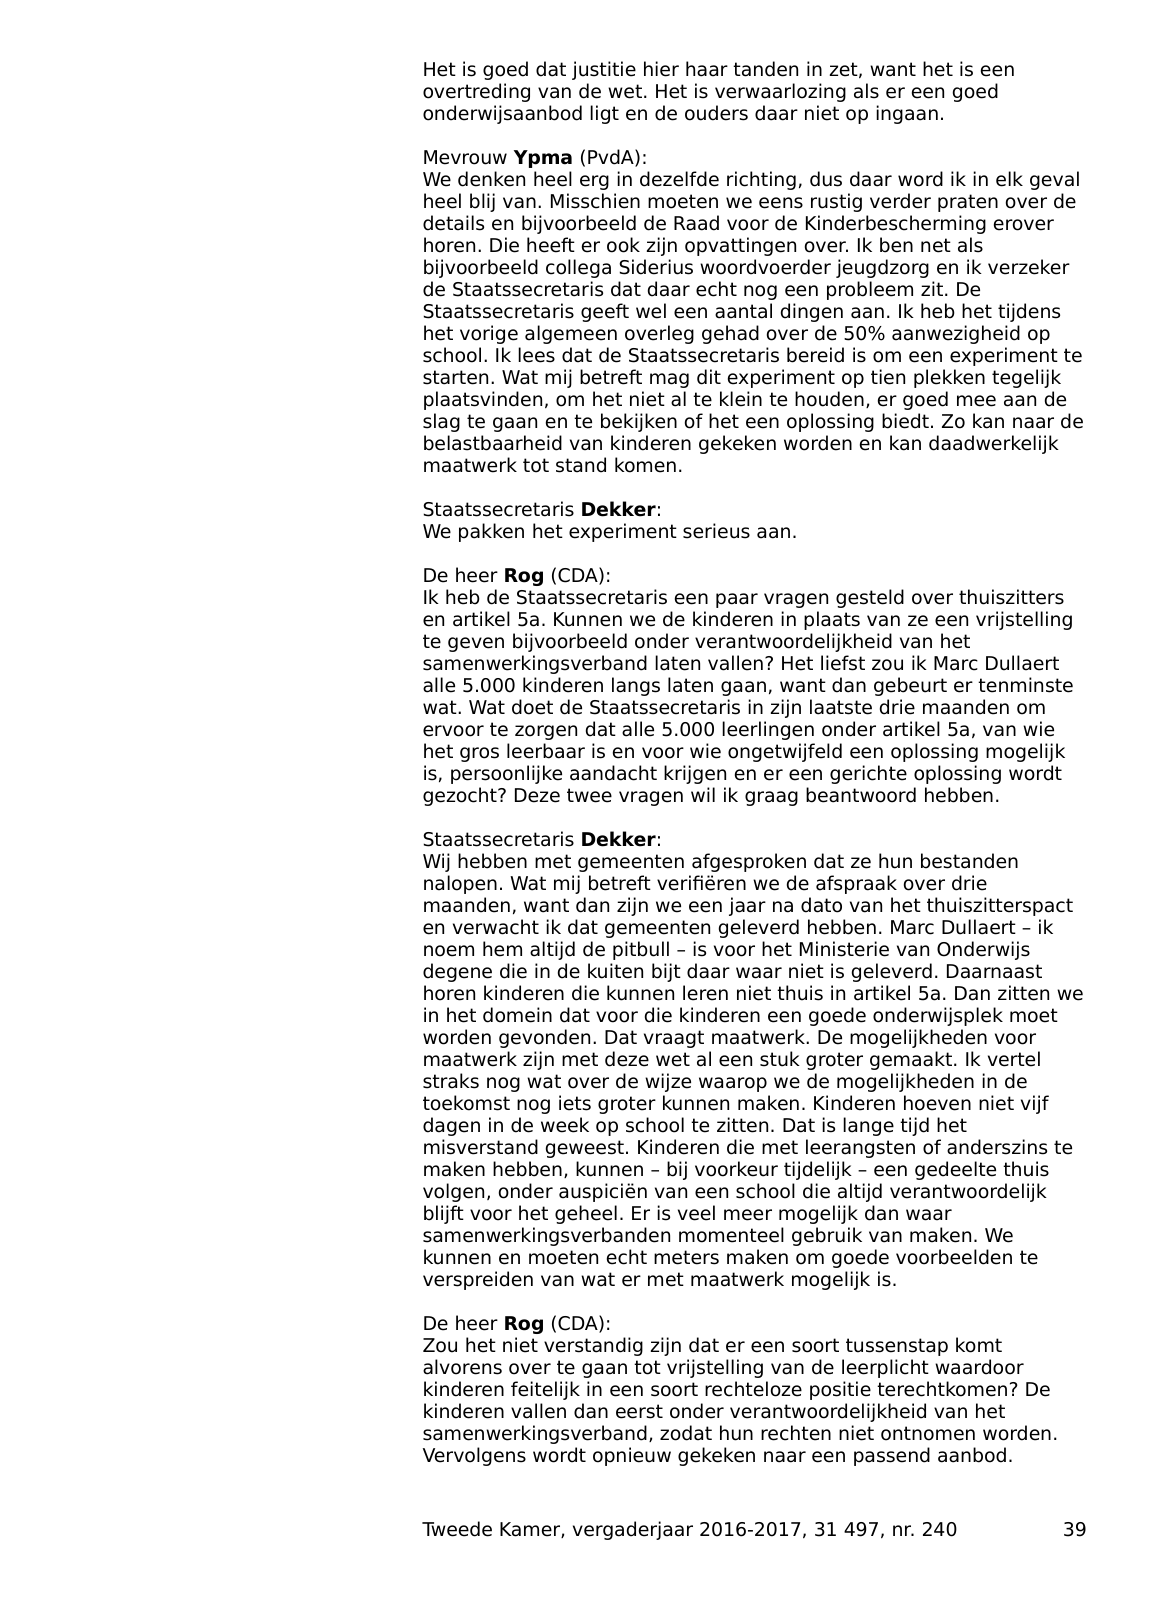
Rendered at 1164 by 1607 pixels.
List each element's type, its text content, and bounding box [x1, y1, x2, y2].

text Het is goed dat justitie hier haar tanden in zet, want het is een overtreding van de wet. Het is verwaarlozing als er een goed onderwijsaanbod ligt en de ouders daar niet op ingaan. [422, 59, 1087, 125]
text Wij hebben met gemeenten afgesproken dat ze hun bestanden nalopen. Wat mij betreft verifiëren we de afspraak over drie maanden, want dan zijn we een jaar na dato van het thuiszitterspact en verwacht ik dat gemeenten geleverd hebben. Marc Dullaert – ik noem hem altijd de pitbull – is voor het Ministerie van Onderwijs degene die in de kuiten bijt daar waar niet is geleverd. Daarnaast horen kinderen die kunnen leren niet thuis in artikel 5a. Dan zitten we in het domein dat voor die kinderen een goede onderwijsplek moet worden gevonden. Dat vraagt maatwerk. De mogelijkheden voor maatwerk zijn met deze wet al een stuk groter gemaakt. Ik vertel straks nog wat over de wijze waarop we de mogelijkheden in de toekomst nog iets groter kunnen maken. Kinderen hoeven niet vijf dagen in de week op school te zitten. Dat is lange tijd het misverstand geweest. Kinderen die met leerangsten of anderszins te maken hebben, kunnen – bij voorkeur tijdelijk – een gedeelte thuis volgen, onder auspiciën van een school die altijd verantwoordelijk blijft voor het geheel. Er is veel meer mogelijk dan waar samenwerkingsverbanden momenteel gebruik van maken. We kunnen en moeten echt meters maken om goede voorbeelden te verspreiden van wat er met maatwerk mogelijk is. [422, 851, 1087, 1291]
text We denken heel erg in dezelfde richting, dus daar word ik in elk geval heel blij van. Misschien moeten we eens rustig verder praten over de details en bijvoorbeeld de Raad voor de Kinderbescherming erover horen. Die heeft er ook zijn opvattingen over. Ik ben net als bijvoorbeeld collega Siderius woordvoerder jeugdzorg en ik verzeker de Staatssecretaris dat daar echt nog een probleem zit. De Staatssecretaris geeft wel een aantal dingen aan. Ik heb het tijdens het vorige algemeen overleg gehad over de 50% aanwezigheid op school. Ik lees dat de Staatssecretaris bereid is om een experiment te starten. Wat mij betreft mag dit experiment op tien plekken tegelijk plaatsvinden, om het niet al te klein te houden, er goed mee aan de slag te gaan en te bekijken of het een oplossing biedt. Zo kan naar de belastbaarheid van kinderen gekeken worden en kan daadwerkelijk maatwerk tot stand komen. [422, 169, 1087, 477]
text We pakken het experiment serieus aan. [422, 521, 1087, 543]
text Staatssecretaris Dekker: [422, 499, 1087, 521]
text De heer Rog (CDA): [422, 1313, 1087, 1335]
text Ik heb de Staatssecretaris een paar vragen gesteld over thuiszitters en artikel 5a. Kunnen we de kinderen in plaats van ze een vrijstelling te geven bijvoorbeeld onder verantwoordelijkheid van het samenwerkingsverband laten vallen? Het liefst zou ik Marc Dullaert alle 5.000 kinderen langs laten gaan, want dan gebeurt er tenminste wat. Wat doet de Staatssecretaris in zijn laatste drie maanden om ervoor te zorgen dat alle 5.000 leerlingen onder artikel 5a, van wie het gros leerbaar is en voor wie ongetwijfeld een oplossing mogelijk is, persoonlijke aandacht krijgen en er een gerichte oplossing wordt gezocht? Deze twee vragen wil ik graag beantwoord hebben. [422, 587, 1087, 807]
text Mevrouw Ypma (PvdA): [422, 147, 1087, 169]
text Zou het niet verstandig zijn dat er een soort tussenstap komt alvorens over te gaan tot vrijstelling van de leerplicht waardoor kinderen feitelijk in een soort rechteloze positie terechtkomen? De kinderen vallen dan eerst onder verantwoordelijkheid van het samenwerkingsverband, zodat hun rechten niet ontnomen worden. Vervolgens wordt opnieuw gekeken naar een passend aanbod. [422, 1335, 1087, 1467]
text Staatssecretaris Dekker: [422, 829, 1087, 851]
text De heer Rog (CDA): [422, 565, 1087, 587]
